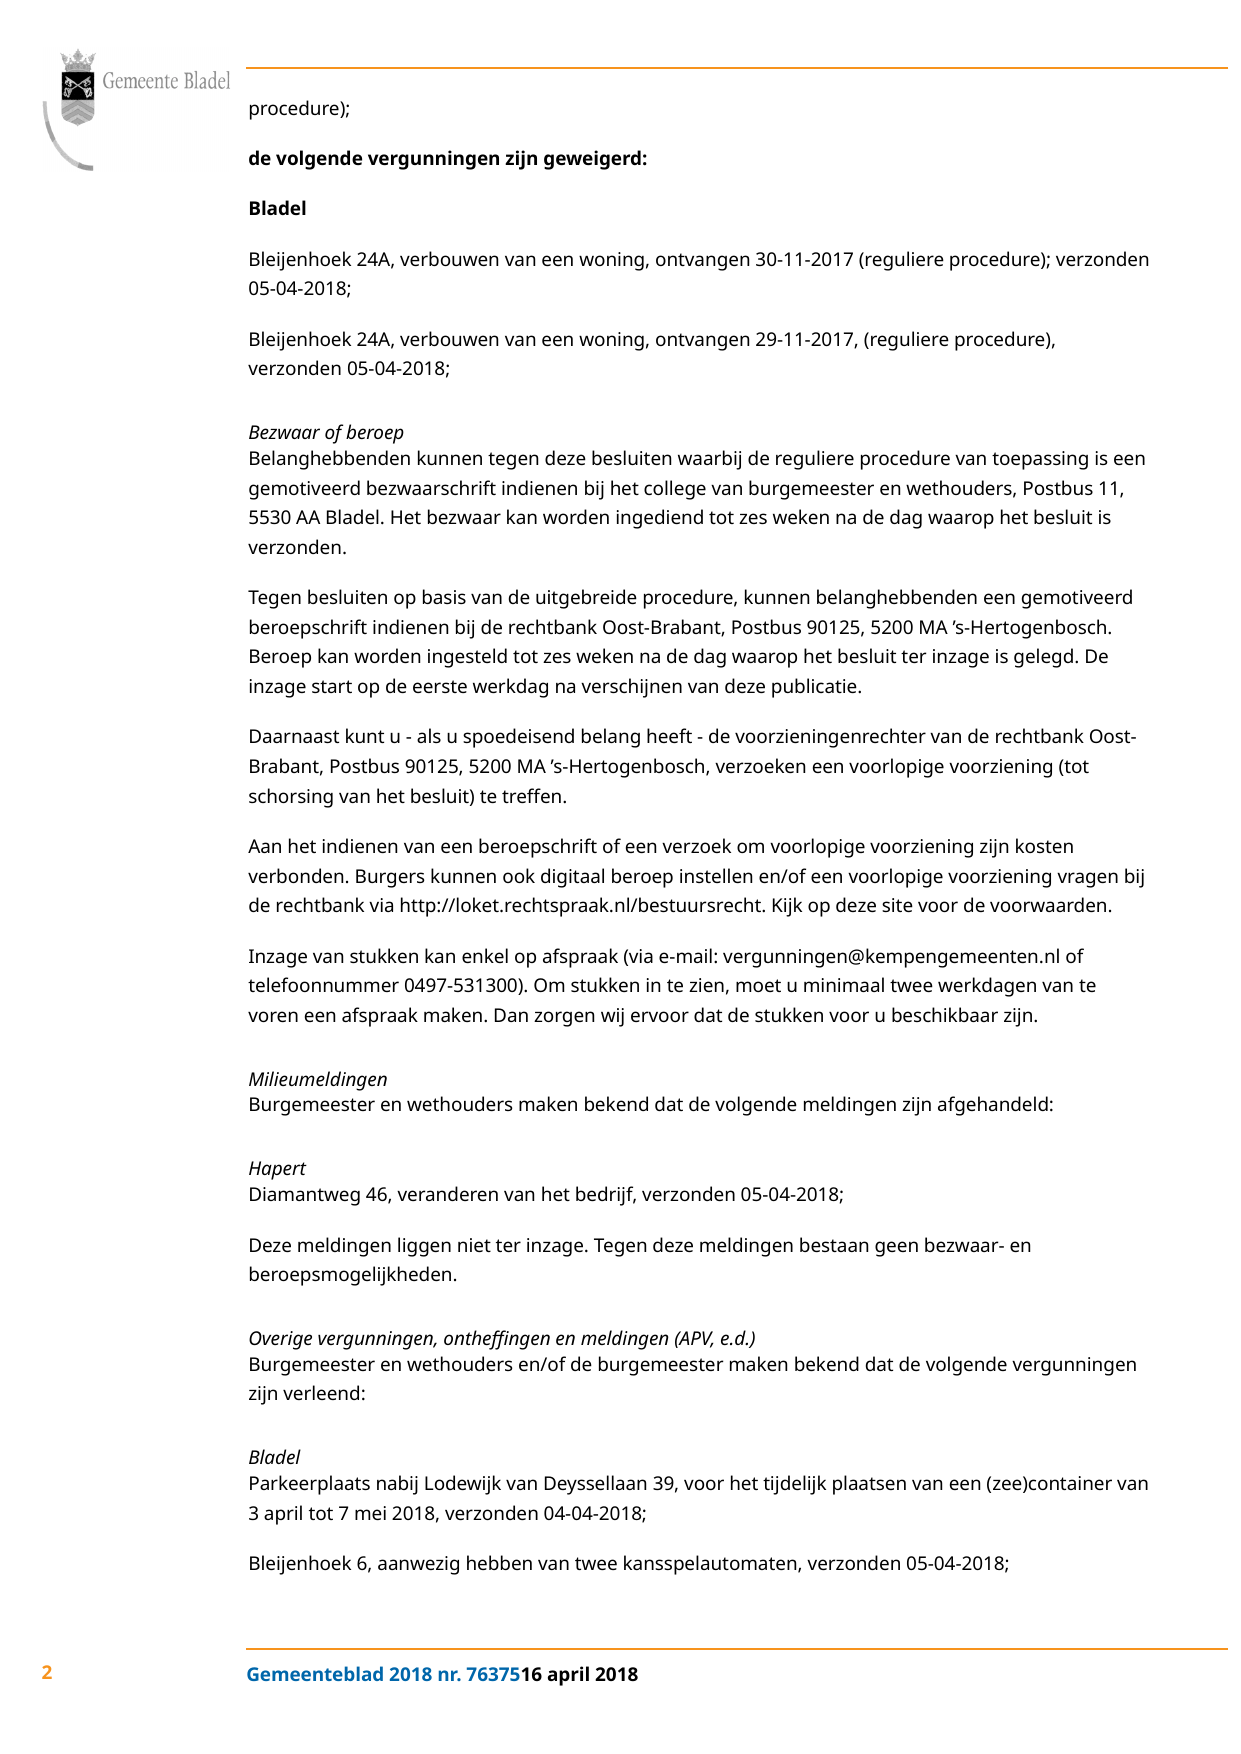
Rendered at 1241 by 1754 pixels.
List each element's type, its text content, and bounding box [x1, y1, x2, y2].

text Burgemeester en wethouders en/of de burgemeester maken bekend dat de volgende vergunningen zijn verleend: [248, 1351, 1152, 1406]
text Aan het indienen van een beroepschrift of een verzoek om voorlopige voorziening zijn kosten verbonden. Burgers kunnen ook digitaal beroep instellen en/of een voorlopige voorziening vragen bij de rechtbank via http://loket.rechtspraak.nl/bestuursrecht. Kijk op deze site voor de voorwaarden. [248, 833, 1152, 918]
text Milieumeldingen [248, 1066, 1152, 1092]
text Bleijenhoek 24A, verbouwen van een woning, ontvangen 30-11-2017 (reguliere procedure); verzonden 05-04-2018; [248, 246, 1152, 301]
text Overige vergunningen, ontheffingen en meldingen (APV, e.d.) [248, 1325, 1152, 1351]
text Diamantweg 46, veranderen van het bedrijf, verzonden 05-04-2018; [248, 1181, 1152, 1207]
text Hapert [248, 1156, 1152, 1181]
text Bladel [248, 1444, 1152, 1470]
text procedure); [248, 95, 1152, 121]
text Bladel [248, 196, 1152, 221]
text Burgemeester en wethouders maken bekend dat de volgende meldingen zijn afgehandeld: [248, 1092, 1152, 1117]
text Bleijenhoek 6, aanwezig hebben van twee kansspelautomaten, verzonden 05-04-2018; [248, 1550, 1152, 1576]
text Deze meldingen liggen niet ter inzage. Tegen deze meldingen bestaan geen bezwaar- en beroepsmogelijkheden. [248, 1232, 1152, 1287]
text Tegen besluiten op basis van de uitgebreide procedure, kunnen belanghebbenden een gemotiveerd beroepschrift indienen bij de rechtbank Oost-Brabant, Postbus 90125, 5200 MA ’s-Hertogenbosch. Beroep kan worden ingesteld tot zes weken na de dag waarop het besluit ter inzage is gelegd. De inzage start op de eerste werkdag na verschijnen van deze publicatie. [248, 584, 1152, 699]
text Belanghebbenden kunnen tegen deze besluiten waarbij de reguliere procedure van toepassing is een gemotiveerd bezwaarschrift indienen bij het college van burgemeester en wethouders, Postbus 11, 5530 AA Bladel. Het bezwaar kan worden ingediend tot zes weken na de dag waarop het besluit is verzonden. [248, 445, 1152, 560]
text Daarnaast kunt u - als u spoedeisend belang heeft - de voorzieningenrechter van de rechtbank Oost-Brabant, Postbus 90125, 5200 MA ’s-Hertogenbosch, verzoeken een voorlopige voorziening (tot schorsing van het besluit) te treffen. [248, 724, 1152, 808]
text Bezwaar of beroep [248, 419, 1152, 445]
text de volgende vergunningen zijn geweigerd: [248, 145, 1152, 171]
text Parkeerplaats nabij Lodewijk van Deyssellaan 39, voor het tijdelijk plaatsen van een (zee)container van 3 april tot 7 mei 2018, verzonden 04-04-2018; [248, 1470, 1152, 1526]
text Bleijenhoek 24A, verbouwen van een woning, ontvangen 29-11-2017, (reguliere procedure), verzonden 05-04-2018; [248, 326, 1152, 381]
picture [41, 47, 231, 172]
text Inzage van stukken kan enkel op afspraak (via e-mail: vergunningen@kempengemeenten.nl of telefoonnummer 0497-531300). Om stukken in te zien, moet u minimaal twee werkdagen van te voren een afspraak maken. Dan zorgen wij ervoor dat de stukken voor u beschikbaar zijn. [248, 943, 1152, 1028]
